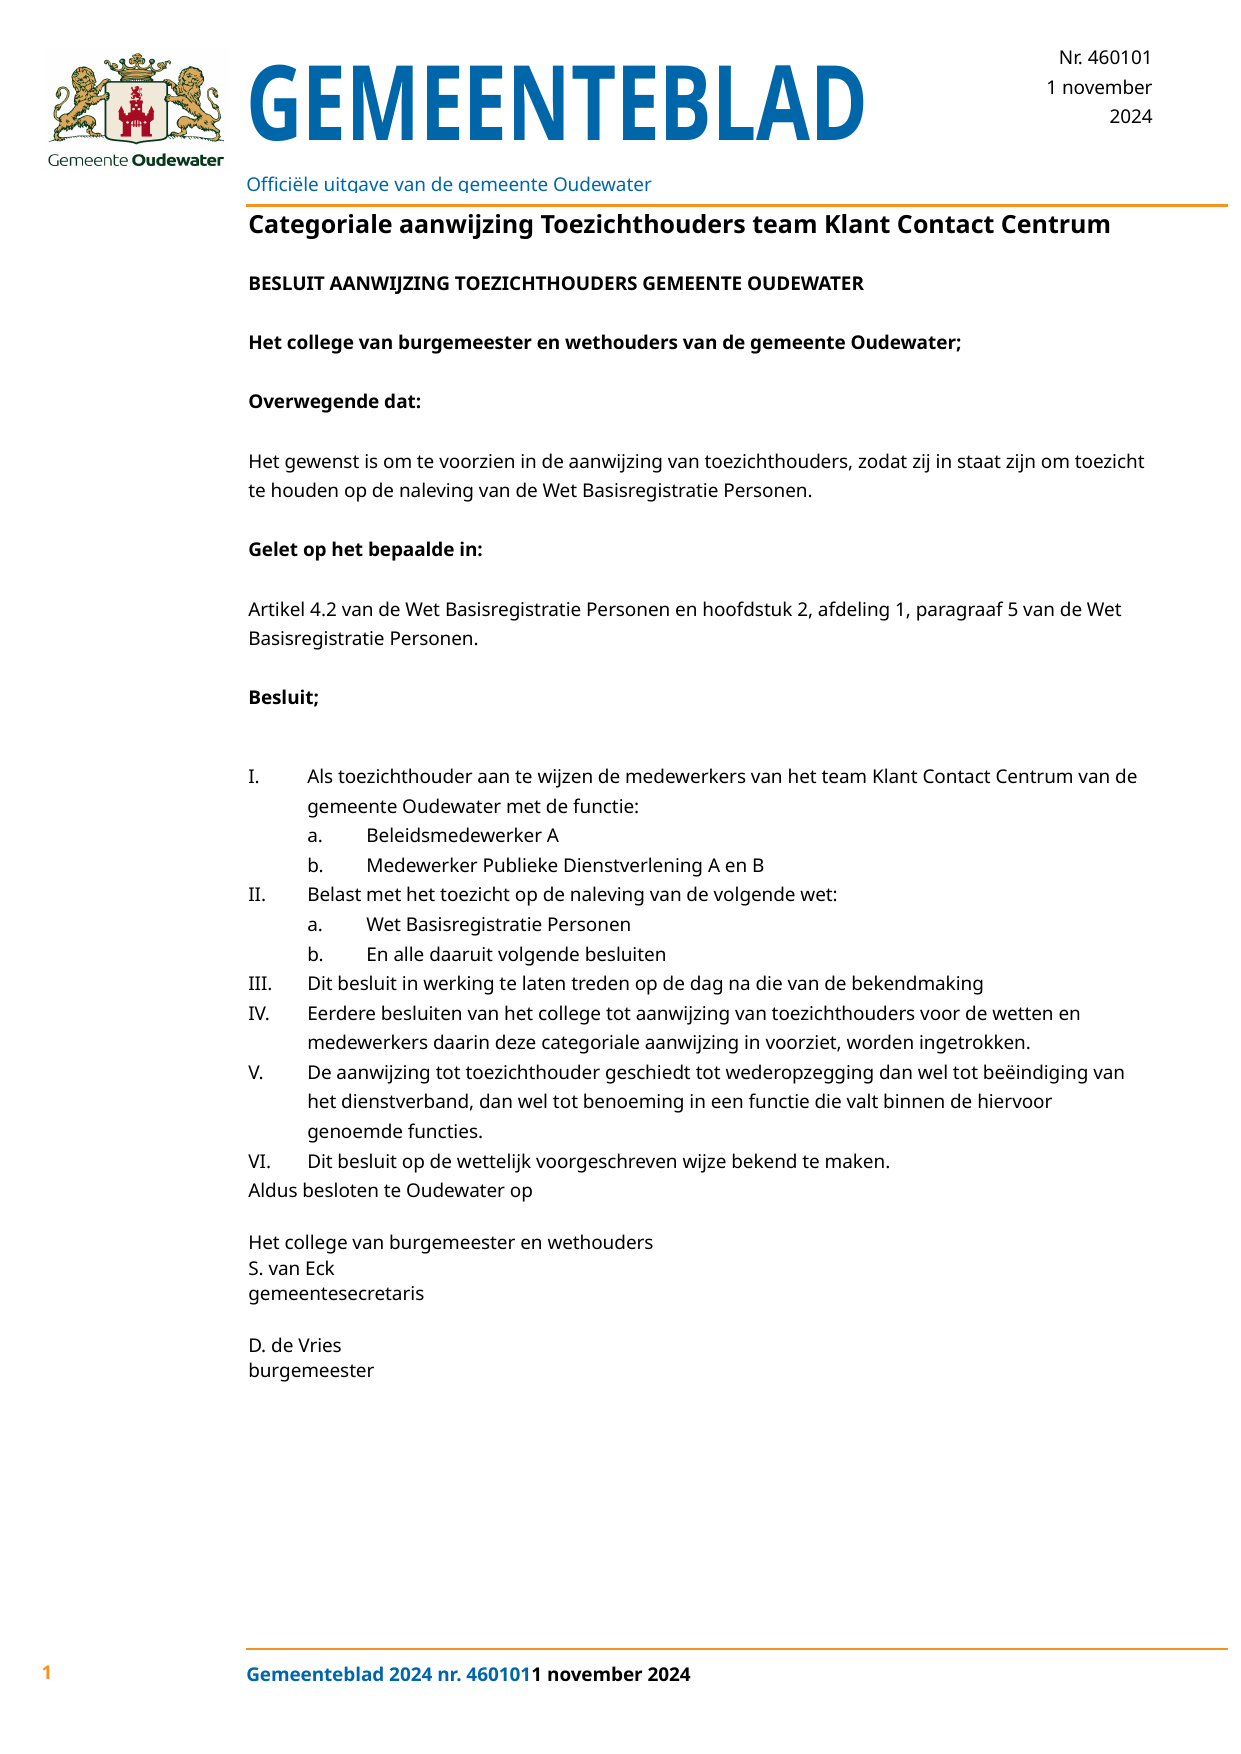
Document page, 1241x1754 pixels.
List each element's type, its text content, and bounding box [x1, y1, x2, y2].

list Beleidsmedewerker A [307, 822, 1152, 848]
list De aanwijzing tot toezichthouder geschiedt tot wederopzegging dan wel tot beëindiging van het dienstverband, dan wel tot benoeming in een functie die valt binnen de hiervoor genoemde functies. [248, 1059, 1152, 1144]
text BESLUIT AANWIJZING TOEZICHTHOUDERS GEMEENTE OUDEWATER [248, 270, 1152, 296]
text Artikel 4.2 van de Wet Basisregistratie Personen en hoofdstuk 2, afdeling 1, paragraaf 5 van de Wet Basisregistratie Personen. [248, 596, 1152, 651]
text gemeentesecretaris [248, 1280, 1152, 1306]
text Besluit; [248, 684, 1152, 710]
text Aldus besloten te Oudewater op [248, 1177, 1152, 1203]
text Het gewenst is om te voorzien in de aanwijzing van toezichthouders, zodat zij in staat zijn om toezicht te houden op de naleving van de Wet Basisregistratie Personen. [248, 448, 1152, 503]
picture [41, 47, 231, 172]
list Eerdere besluiten van het college tot aanwijzing van toezichthouders voor de wetten en medewerkers daarin deze categoriale aanwijzing in voorziet, worden ingetrokken. [248, 1000, 1152, 1055]
list Dit besluit op de wettelijk voorgeschreven wijze bekend te maken. [248, 1148, 1152, 1174]
text Het college van burgemeester en wethouders van de gemeente Oudewater; [248, 329, 1152, 355]
text Het college van burgemeester en wethouders [248, 1229, 1152, 1255]
list En alle daaruit volgende besluiten [307, 941, 1152, 967]
list Medewerker Publieke Dienstverlening A en B [307, 852, 1152, 878]
text Gelet op het bepaalde in: [248, 537, 1152, 562]
text burgemeester [248, 1358, 1152, 1383]
text Overwegende dat: [248, 389, 1152, 414]
text D. de Vries [248, 1332, 1152, 1358]
text S. van Eck [248, 1255, 1152, 1280]
text Categoriale aanwijzing Toezichthouders team Klant Contact Centrum [248, 207, 1152, 241]
list Als toezichthouder aan te wijzen de medewerkers van het team Klant Contact Centrum van de gemeente Oudewater met de functie: [248, 763, 1152, 819]
list Dit besluit in werking te laten treden op de dag na die van de bekendmaking [248, 970, 1152, 996]
list Belast met het toezicht op de naleving van de volgende wet: [248, 882, 1152, 907]
list Wet Basisregistratie Personen [307, 911, 1152, 937]
